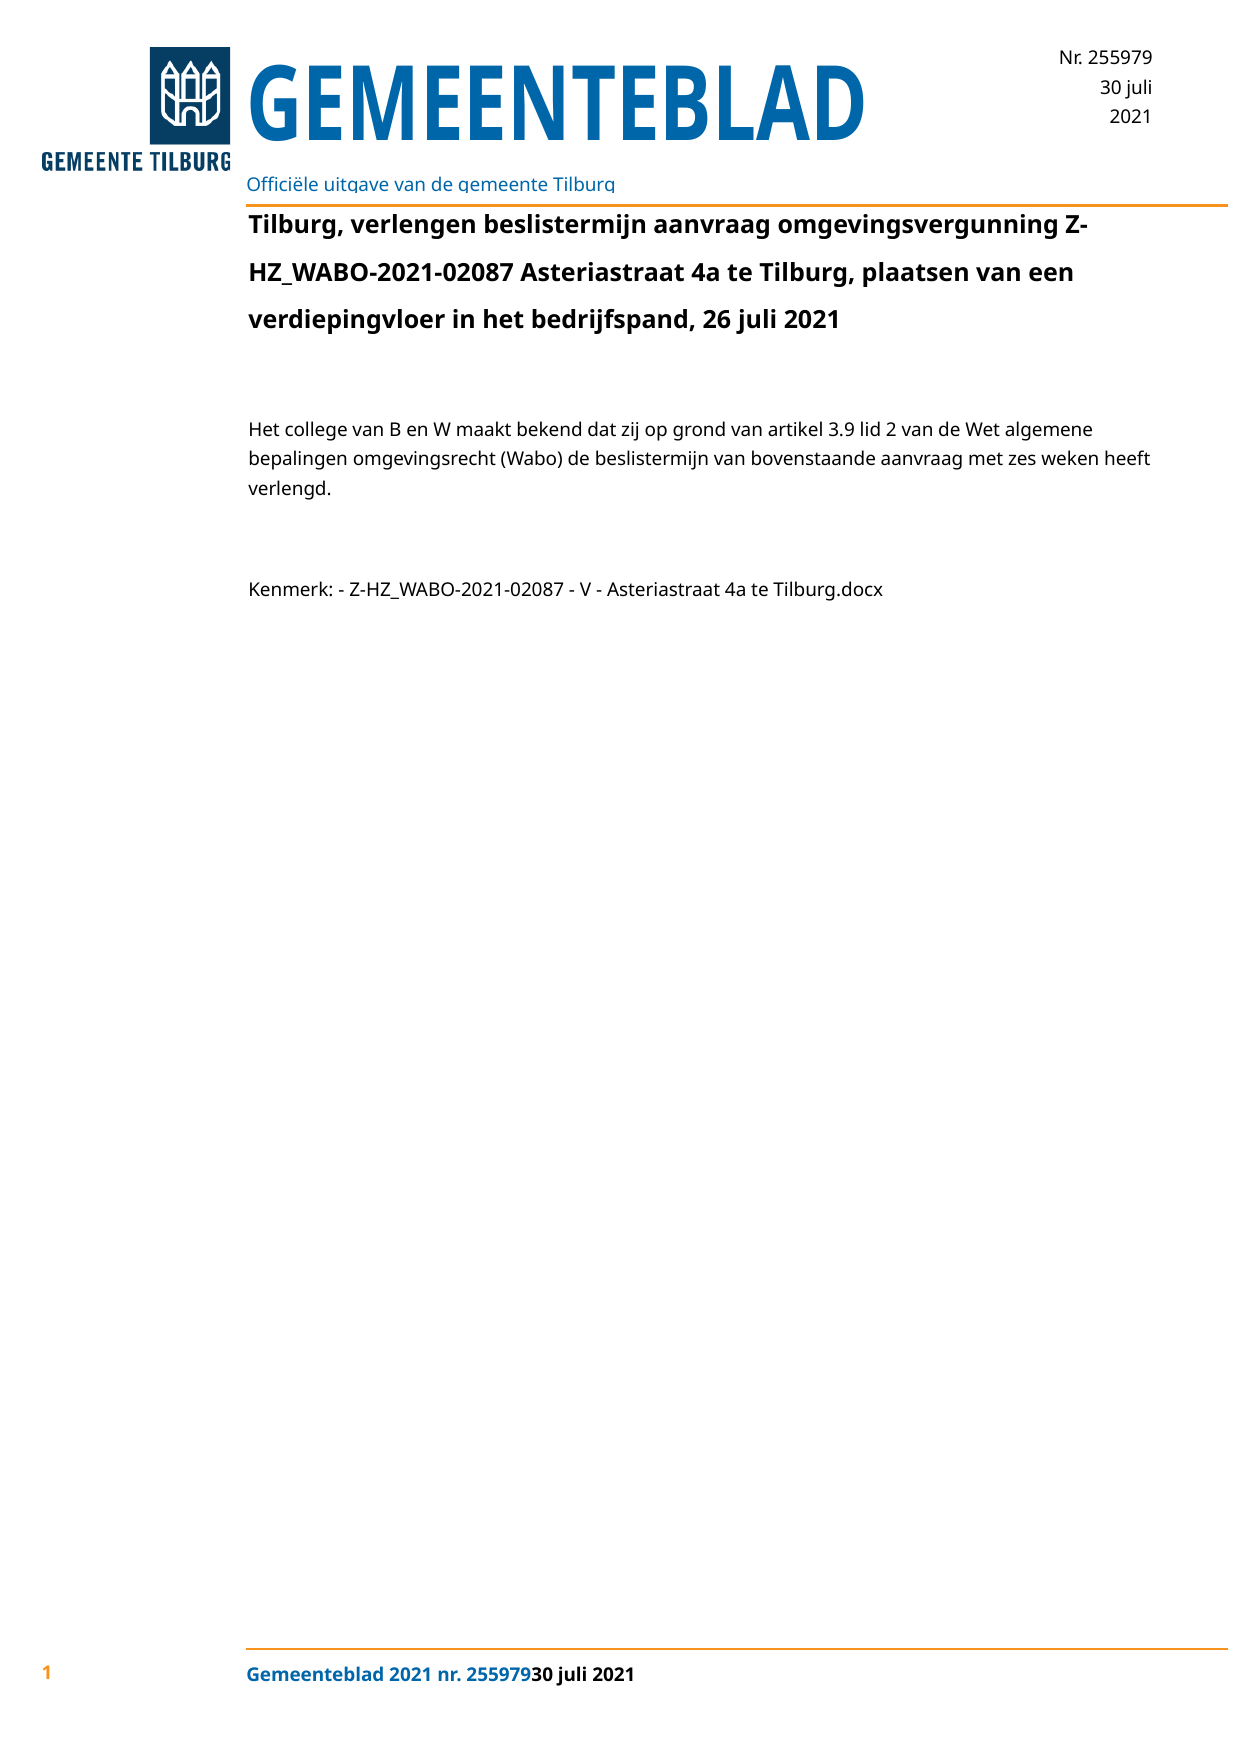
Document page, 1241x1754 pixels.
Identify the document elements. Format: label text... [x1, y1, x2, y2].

text Tilburg, verlengen beslistermijn aanvraag omgevingsvergunning Z-HZ_WABO-2021-02087 Asteriastraat 4a te Tilburg, plaatsen van een verdiepingvloer in het bedrijfspand, 26 juli 2021 [248, 207, 1152, 336]
picture [41, 47, 231, 172]
text Het college van B en W maakt bekend dat zij op grond van artikel 3.9 lid 2 van de Wet algemene bepalingen omgevingsrecht (Wabo) de beslistermijn van bovenstaande aanvraag met zes weken heeft verlengd. [248, 416, 1152, 501]
text Kenmerk: - Z-HZ_WABO-2021-02087 - V - Asteriastraat 4a te Tilburg.docx [248, 576, 1152, 602]
